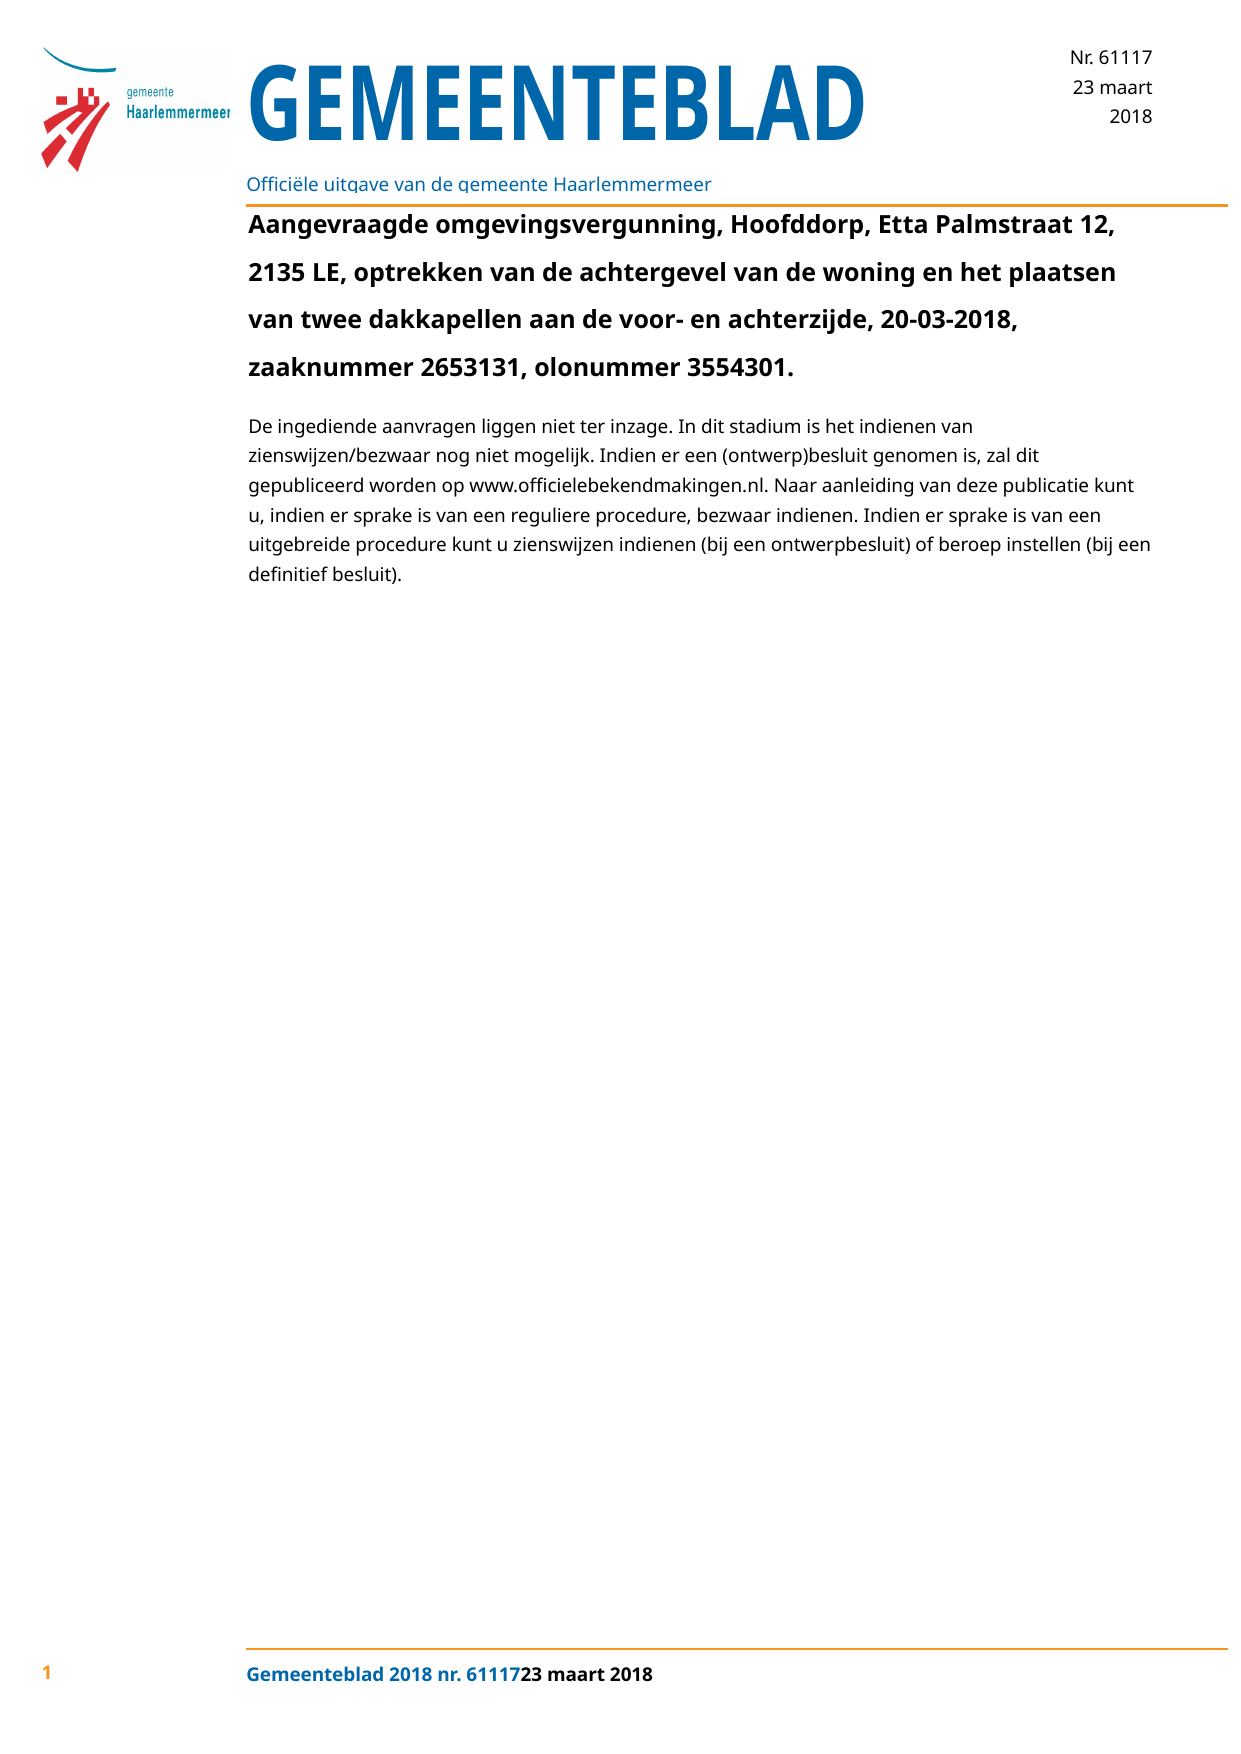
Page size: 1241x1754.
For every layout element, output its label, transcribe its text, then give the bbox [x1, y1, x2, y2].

text Aangevraagde omgevingsvergunning, Hoofddorp, Etta Palmstraat 12, 2135 LE, optrekken van de achtergevel van de woning en het plaatsen van twee dakkapellen aan de voor- en achterzijde, 20-03-2018, zaaknummer 2653131, olonummer 3554301. [248, 207, 1152, 384]
picture [41, 47, 231, 172]
text De ingediende aanvragen liggen niet ter inzage. In dit stadium is het indienen van zienswijzen/bezwaar nog niet mogelijk. Indien er een (ontwerp)besluit genomen is, zal dit gepubliceerd worden op www.officielebekendmakingen.nl. Naar aanleiding van deze publicatie kunt u, indien er sprake is van een reguliere procedure, bezwaar indienen. Indien er sprake is van een uitgebreide procedure kunt u zienswijzen indienen (bij een ontwerpbesluit) of beroep instellen (bij een definitief besluit). [248, 413, 1152, 587]
